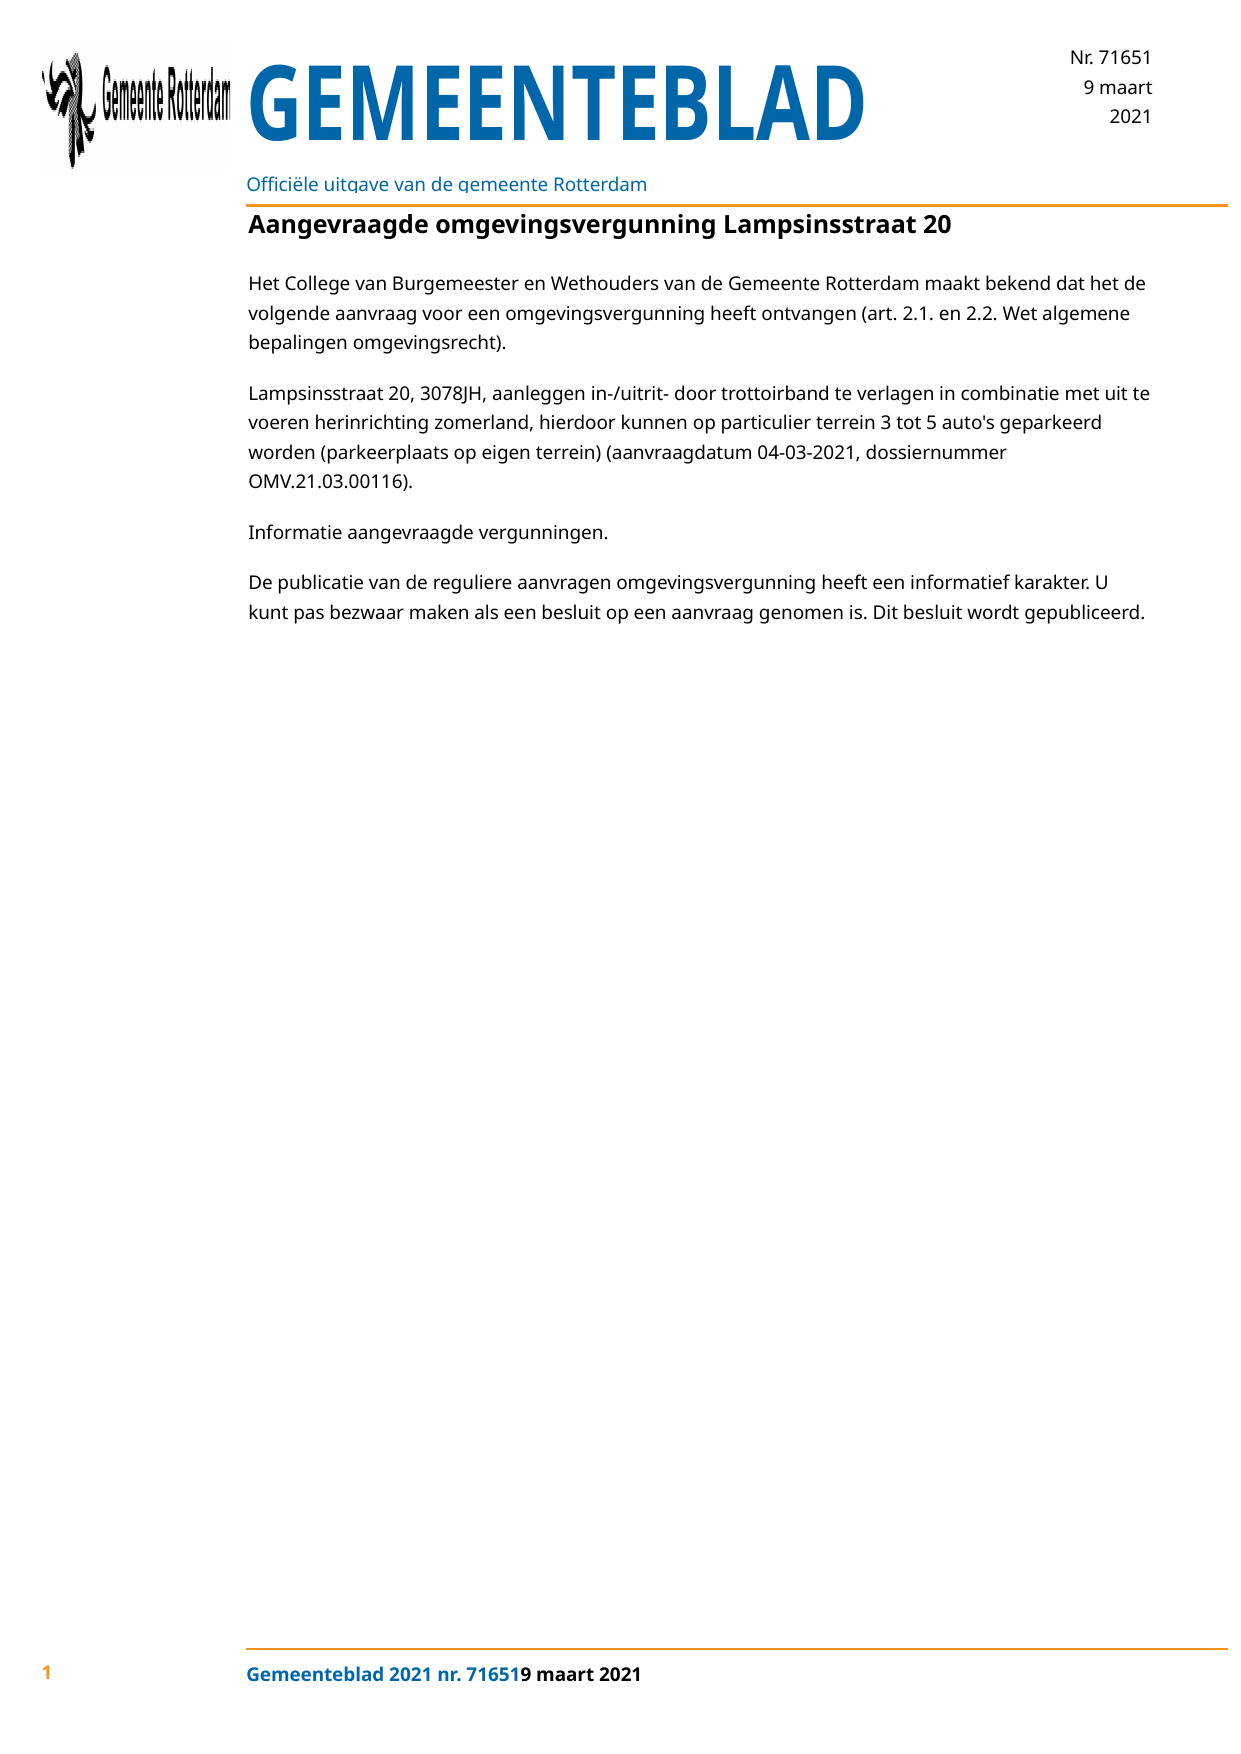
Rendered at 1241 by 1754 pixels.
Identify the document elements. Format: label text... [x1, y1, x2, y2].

picture [41, 47, 231, 172]
text Aangevraagde omgevingsvergunning Lampsinsstraat 20 [248, 207, 1152, 241]
text Lampsinsstraat 20, 3078JH, aanleggen in-/uitrit- door trottoirband te verlagen in combinatie met uit te voeren herinrichting zomerland, hierdoor kunnen op particulier terrein 3 tot 5 auto's geparkeerd worden (parkeerplaats op eigen terrein) (aanvraagdatum 04-03-2021, dossiernummer OMV.21.03.00116). [248, 380, 1152, 494]
text De publicatie van de reguliere aanvragen omgevingsvergunning heeft een informatief karakter. U kunt pas bezwaar maken als een besluit op een aanvraag genomen is. Dit besluit wordt gepubliceerd. [248, 569, 1152, 625]
text Het College van Burgemeester en Wethouders van de Gemeente Rotterdam maakt bekend dat het de volgende aanvraag voor een omgevingsvergunning heeft ontvangen (art. 2.1. en 2.2. Wet algemene bepalingen omgevingsrecht). [248, 270, 1152, 355]
text Informatie aangevraagde vergunningen. [248, 519, 1152, 545]
